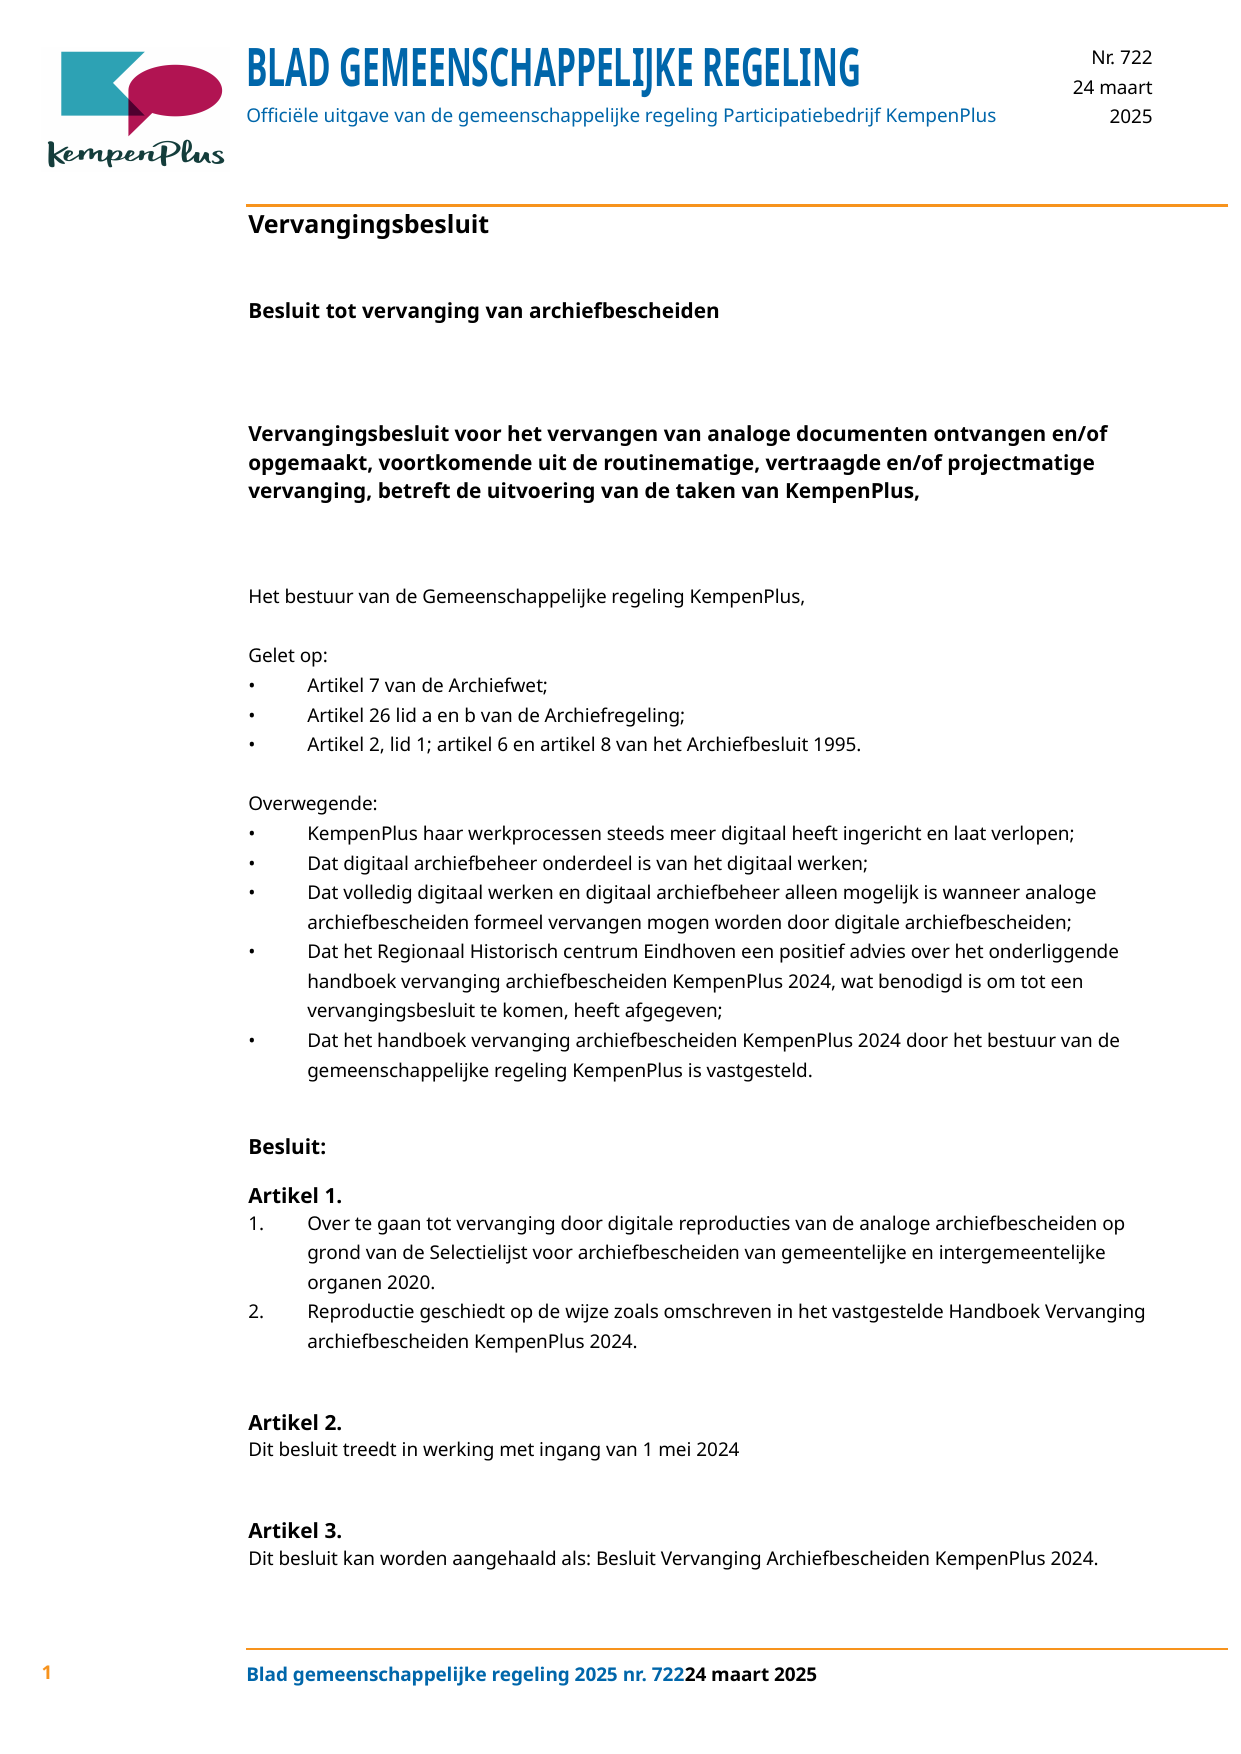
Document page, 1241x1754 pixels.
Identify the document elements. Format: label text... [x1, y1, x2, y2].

list Dat het Regionaal Historisch centrum Eindhoven een positief advies over het onderliggende handboek vervanging archiefbescheiden KempenPlus 2024, wat benodigd is om tot een vervangingsbesluit te komen, heeft afgegeven; [248, 938, 1152, 1023]
list Reproductie geschiedt op de wijze zoals omschreven in het vastgestelde Handboek Vervanging archiefbescheiden KempenPlus 2024. [248, 1298, 1152, 1354]
list Artikel 7 van de Archiefwet; [248, 672, 1152, 698]
list Over te gaan tot vervanging door digitale reproducties van de analoge archiefbescheiden op grond van de Selectielijst voor archiefbescheiden van gemeentelijke en intergemeentelijke organen 2020. [248, 1210, 1152, 1295]
list Dat volledig digitaal werken en digitaal archiefbeheer alleen mogelijk is wanneer analoge archiefbescheiden formeel vervangen mogen worden door digitale archiefbescheiden; [248, 879, 1152, 935]
list Artikel 26 lid a en b van de Archiefregeling; [248, 702, 1152, 728]
text Het bestuur van de Gemeenschappelijke regeling KempenPlus, [248, 583, 1152, 609]
text Artikel 1. [248, 1181, 1152, 1210]
text Artikel 3. [248, 1517, 1152, 1545]
list KempenPlus haar werkprocessen steeds meer digitaal heeft ingericht en laat verlopen; [248, 820, 1152, 846]
text Besluit: [248, 1132, 1152, 1161]
list Dat het handboek vervanging archiefbescheiden KempenPlus 2024 door het bestuur van de gemeenschappelijke regeling KempenPlus is vastgesteld. [248, 1027, 1152, 1083]
text Artikel 2. [248, 1408, 1152, 1437]
text Besluit tot vervanging van archiefbescheiden [248, 296, 1152, 324]
text Overwegende: [248, 791, 1152, 816]
list Dat digitaal archiefbeheer onderdeel is van het digitaal werken; [248, 850, 1152, 876]
text Vervangingsbesluit voor het vervangen van analoge documenten ontvangen en/of opgemaakt, voortkomende uit de routinematige, vertraagde en/of projectmatige vervanging, betreft de uitvoering van de taken van KempenPlus, [248, 419, 1152, 505]
text Dit besluit kan worden aangehaald als: Besluit Vervanging Archiefbescheiden KempenPlus 2024. [248, 1545, 1152, 1571]
text Vervangingsbesluit [248, 207, 1152, 241]
text Dit besluit treedt in werking met ingang van 1 mei 2024 [248, 1437, 1152, 1462]
picture [41, 47, 231, 172]
text Gelet op: [248, 643, 1152, 668]
list Artikel 2, lid 1; artikel 6 en artikel 8 van het Archiefbesluit 1995. [248, 731, 1152, 757]
